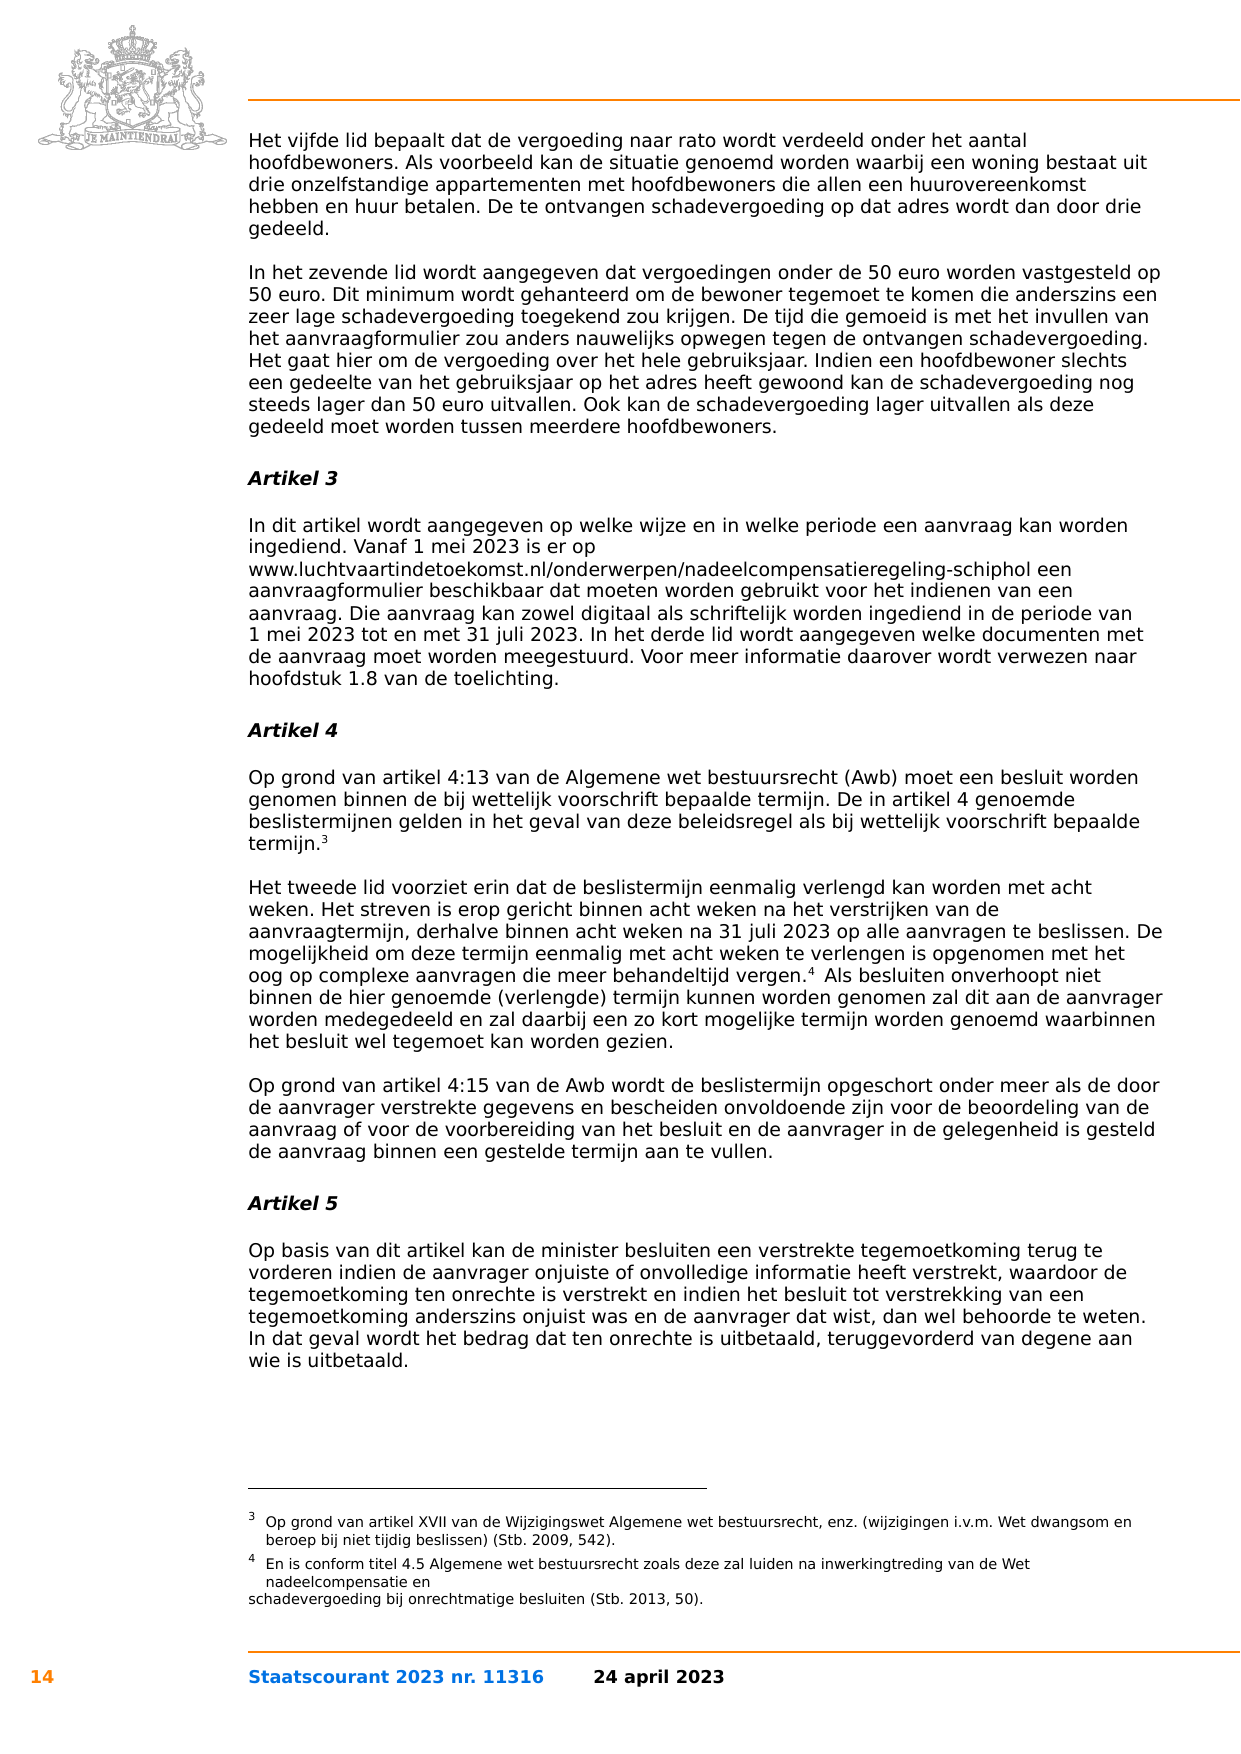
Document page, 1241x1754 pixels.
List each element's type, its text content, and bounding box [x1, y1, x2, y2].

subtitle Artikel 3 [248, 467, 1163, 489]
text Het tweede lid voorziet erin dat de beslistermijn eenmalig verlengd kan worden met acht weken. Het streven is erop gericht binnen acht weken na het verstrijken van de aanvraagtermijn, derhalve binnen acht weken na 31 juli 2023 op alle aanvragen te beslissen. De mogelijkheid om deze termijn eenmalig met acht weken te verlengen is opgenomen met het oog op complexe aanvragen die meer behandeltijd vergen. Als besluiten onverhoopt niet binnen de hier genoemde (verlengde) termijn kunnen worden genomen zal dit aan de aanvrager worden medegedeeld en zal daarbij een zo kort mogelijke termijn worden genoemd waarbinnen het besluit wel tegemoet kan worden gezien. [248, 877, 1163, 1053]
subtitle Artikel 4 [248, 720, 1163, 742]
text Op grond van artikel 4:13 van de Algemene wet bestuursrecht (Awb) moet een besluit worden genomen binnen de bij wettelijk voorschrift bepaalde termijn. De in artikel 4 genoemde beslistermijnen gelden in het geval van deze beleidsregel als bij wettelijk voorschrift bepaalde termijn. [248, 767, 1163, 855]
text Het vijfde lid bepaalt dat de vergoeding naar rato wordt verdeeld onder het aantal hoofdbewoners. Als voorbeeld kan de situatie genoemd worden waarbij een woning bestaat uit drie onzelfstandige appartementen met hoofdbewoners die allen een huurovereenkomst hebben en huur betalen. De te ontvangen schadevergoeding op dat adres wordt dan door drie gedeeld. [248, 130, 1163, 240]
picture [38, 25, 227, 150]
text Op grond van artikel 4:15 van de Awb wordt de beslistermijn opgeschort onder meer als de door de aanvrager verstrekte gegevens en bescheiden onvoldoende zijn voor de beoordeling van de aanvraag of voor de voorbereiding van het besluit en de aanvrager in de gelegenheid is gesteld de aanvraag binnen een gestelde termijn aan te vullen. [248, 1075, 1163, 1163]
text In het zevende lid wordt aangegeven dat vergoedingen onder de 50 euro worden vastgesteld op 50 euro. Dit minimum wordt gehanteerd om de bewoner tegemoet te komen die anderszins een zeer lage schadevergoeding toegekend zou krijgen. De tijd die gemoeid is met het invullen van het aanvraagformulier zou anders nauwelijks opwegen tegen de ontvangen schadevergoeding. Het gaat hier om de vergoeding over het hele gebruiksjaar. Indien een hoofdbewoner slechts een gedeelte van het gebruiksjaar op het adres heeft gewoond kan de schadevergoeding nog steeds lager dan 50 euro uitvallen. Ook kan de schadevergoeding lager uitvallen als deze gedeeld moet worden tussen meerdere hoofdbewoners. [248, 262, 1163, 437]
text schadevergoeding bij onrechtmatige besluiten (Stb. 2013, 50). [248, 1591, 1163, 1608]
text En is conform titel 4.5 Algemene wet bestuursrecht zoals deze zal luiden na inwerkingtreding van de Wet nadeelcompensatie en [248, 1552, 1163, 1591]
text Op basis van dit artikel kan de minister besluiten een verstrekte tegemoetkoming terug te vorderen indien de aanvrager onjuiste of onvolledige informatie heeft verstrekt, waardoor de tegemoetkoming ten onrechte is verstrekt en indien het besluit tot verstrekking van een tegemoetkoming anderszins onjuist was en de aanvrager dat wist, dan wel behoorde te weten. In dat geval wordt het bedrag dat ten onrechte is uitbetaald, teruggevorderd van degene aan wie is uitbetaald. [248, 1240, 1163, 1372]
subtitle Artikel 5 [248, 1193, 1163, 1215]
text In dit artikel wordt aangegeven op welke wijze en in welke periode een aanvraag kan worden ingediend. Vanaf 1 mei 2023 is er op www.luchtvaartindetoekomst.nl/onderwerpen/nadeelcompensatieregeling-schiphol een aanvraagformulier beschikbaar dat moeten worden gebruikt voor het indienen van een aanvraag. Die aanvraag kan zowel digitaal als schriftelijk worden ingediend in de periode van 1 mei 2023 tot en met 31 juli 2023. In het derde lid wordt aangegeven welke documenten met de aanvraag moet worden meegestuurd. Voor meer informatie daarover wordt verwezen naar hoofdstuk 1.8 van de toelichting. [248, 514, 1163, 690]
text Op grond van artikel XVII van de Wijzigingswet Algemene wet bestuursrecht, enz. (wijzigingen i.v.m. Wet dwangsom en beroep bij niet tijdig beslissen) (Stb. 2009, 542). [248, 1510, 1163, 1549]
